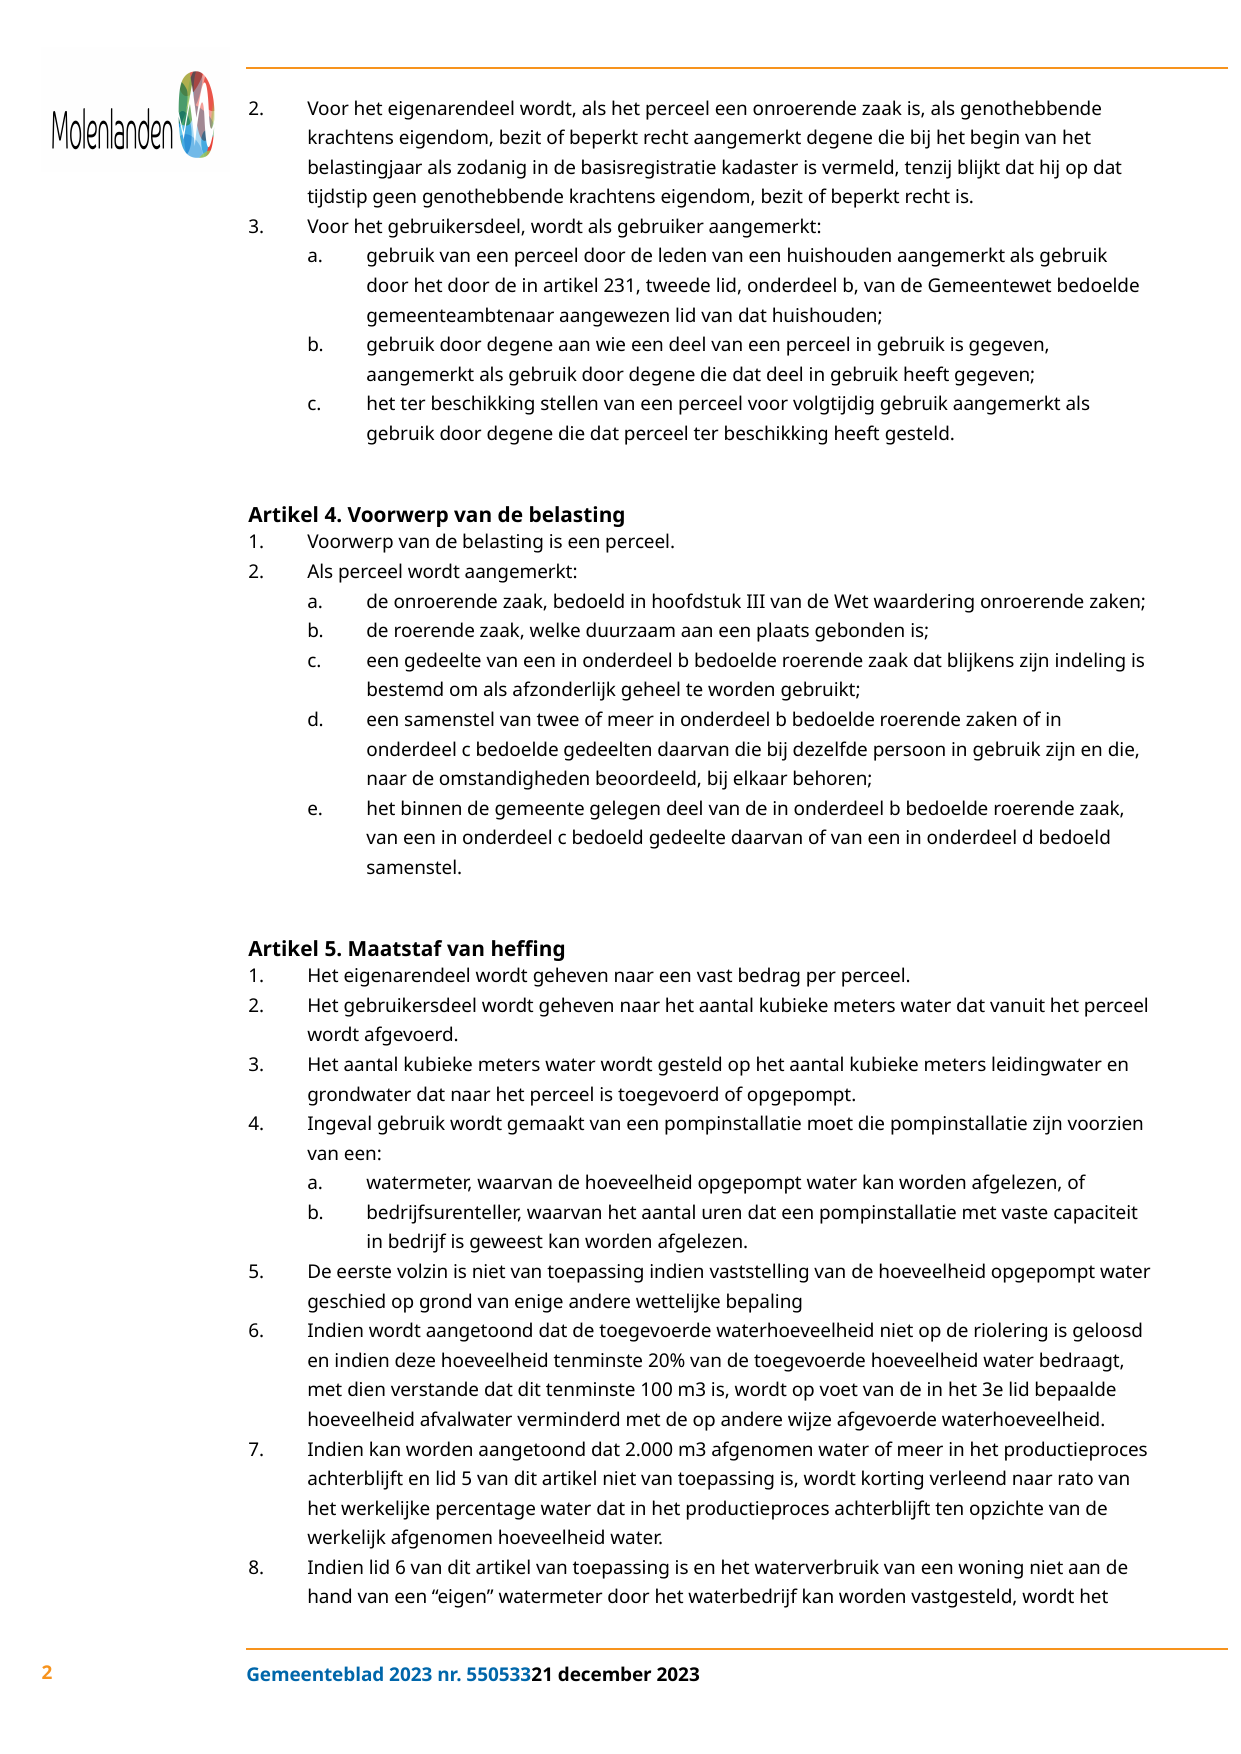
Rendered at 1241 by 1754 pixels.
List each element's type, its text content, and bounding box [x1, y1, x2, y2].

list Voor het gebruikersdeel, wordt als gebruiker aangemerkt: [248, 213, 1152, 239]
text Artikel 4. Voorwerp van de belasting [248, 500, 1152, 529]
list Voor het eigenarendeel wordt, als het perceel een onroerende zaak is, als genothebbende krachtens eigendom, bezit of beperkt recht aangemerkt degene die bij het begin van het belastingjaar als zodanig in de basisregistratie kadaster is vermeld, tenzij blijkt dat hij op dat tijdstip geen genothebbende krachtens eigendom, bezit of beperkt recht is. [248, 95, 1152, 209]
text Artikel 5. Maatstaf van heffing [248, 934, 1152, 962]
list gebruik van een perceel door de leden van een huishouden aangemerkt als gebruik door het door de in artikel 231, tweede lid, onderdeel b, van de Gemeentewet bedoelde gemeenteambtenaar aangewezen lid van dat huishouden; [307, 243, 1152, 328]
picture [41, 47, 231, 172]
list Het eigenarendeel wordt geheven naar een vast bedrag per perceel. [248, 962, 1152, 988]
list Als perceel wordt aangemerkt: [248, 558, 1152, 584]
list een samenstel van twee of meer in onderdeel b bedoelde roerende zaken of in onderdeel c bedoelde gedeelten daarvan die bij dezelfde persoon in gebruik zijn en die, naar de omstandigheden beoordeeld, bij elkaar behoren; [307, 706, 1152, 791]
list watermeter, waarvan de hoeveelheid opgepompt water kan worden afgelezen, of [307, 1169, 1152, 1195]
list Het gebruikersdeel wordt geheven naar het aantal kubieke meters water dat vanuit het perceel wordt afgevoerd. [248, 992, 1152, 1047]
list gebruik door degene aan wie een deel van een perceel in gebruik is gegeven, aangemerkt als gebruik door degene die dat deel in gebruik heeft gegeven; [307, 331, 1152, 387]
list het ter beschikking stellen van een perceel voor volgtijdig gebruik aangemerkt als gebruik door degene die dat perceel ter beschikking heeft gesteld. [307, 391, 1152, 446]
list een gedeelte van een in onderdeel b bedoelde roerende zaak dat blijkens zijn indeling is bestemd om als afzonderlijk geheel te worden gebruikt; [307, 647, 1152, 702]
list Het aantal kubieke meters water wordt gesteld op het aantal kubieke meters leidingwater en grondwater dat naar het perceel is toegevoerd of opgepompt. [248, 1051, 1152, 1107]
list bedrijfsurenteller, waarvan het aantal uren dat een pompinstallatie met vaste capaciteit in bedrijf is geweest kan worden afgelezen. [307, 1199, 1152, 1254]
list Indien wordt aangetoond dat de toegevoerde waterhoeveelheid niet op de riolering is geloosd en indien deze hoeveelheid tenminste 20% van de toegevoerde hoeveelheid water bedraagt, met dien verstande dat dit tenminste 100 m3 is, wordt op voet van de in het 3e lid bepaalde hoeveelheid afvalwater verminderd met de op andere wijze afgevoerde waterhoeveelheid. [248, 1317, 1152, 1432]
list de roerende zaak, welke duurzaam aan een plaats gebonden is; [307, 617, 1152, 643]
list Indien lid 6 van dit artikel van toepassing is en het waterverbruik van een woning niet aan de hand van een “eigen” watermeter door het waterbedrijf kan worden vastgesteld, wordt het [248, 1554, 1152, 1609]
list het binnen de gemeente gelegen deel van de in onderdeel b bedoelde roerende zaak, van een in onderdeel c bedoeld gedeelte daarvan of van een in onderdeel d bedoeld samenstel. [307, 795, 1152, 880]
list Ingeval gebruik wordt gemaakt van een pompinstallatie moet die pompinstallatie zijn voorzien van een: [248, 1110, 1152, 1166]
list De eerste volzin is niet van toepassing indien vaststelling van de hoeveelheid opgepompt water geschied op grond van enige andere wettelijke bepaling [248, 1258, 1152, 1314]
list de onroerende zaak, bedoeld in hoofdstuk III van de Wet waardering onroerende zaken; [307, 588, 1152, 613]
list Indien kan worden aangetoond dat 2.000 m3 afgenomen water of meer in het productieproces achterblijft en lid 5 van dit artikel niet van toepassing is, wordt korting verleend naar rato van het werkelijke percentage water dat in het productieproces achterblijft ten opzichte van de werkelijk afgenomen hoeveelheid water. [248, 1436, 1152, 1550]
list Voorwerp van de belasting is een perceel. [248, 529, 1152, 554]
